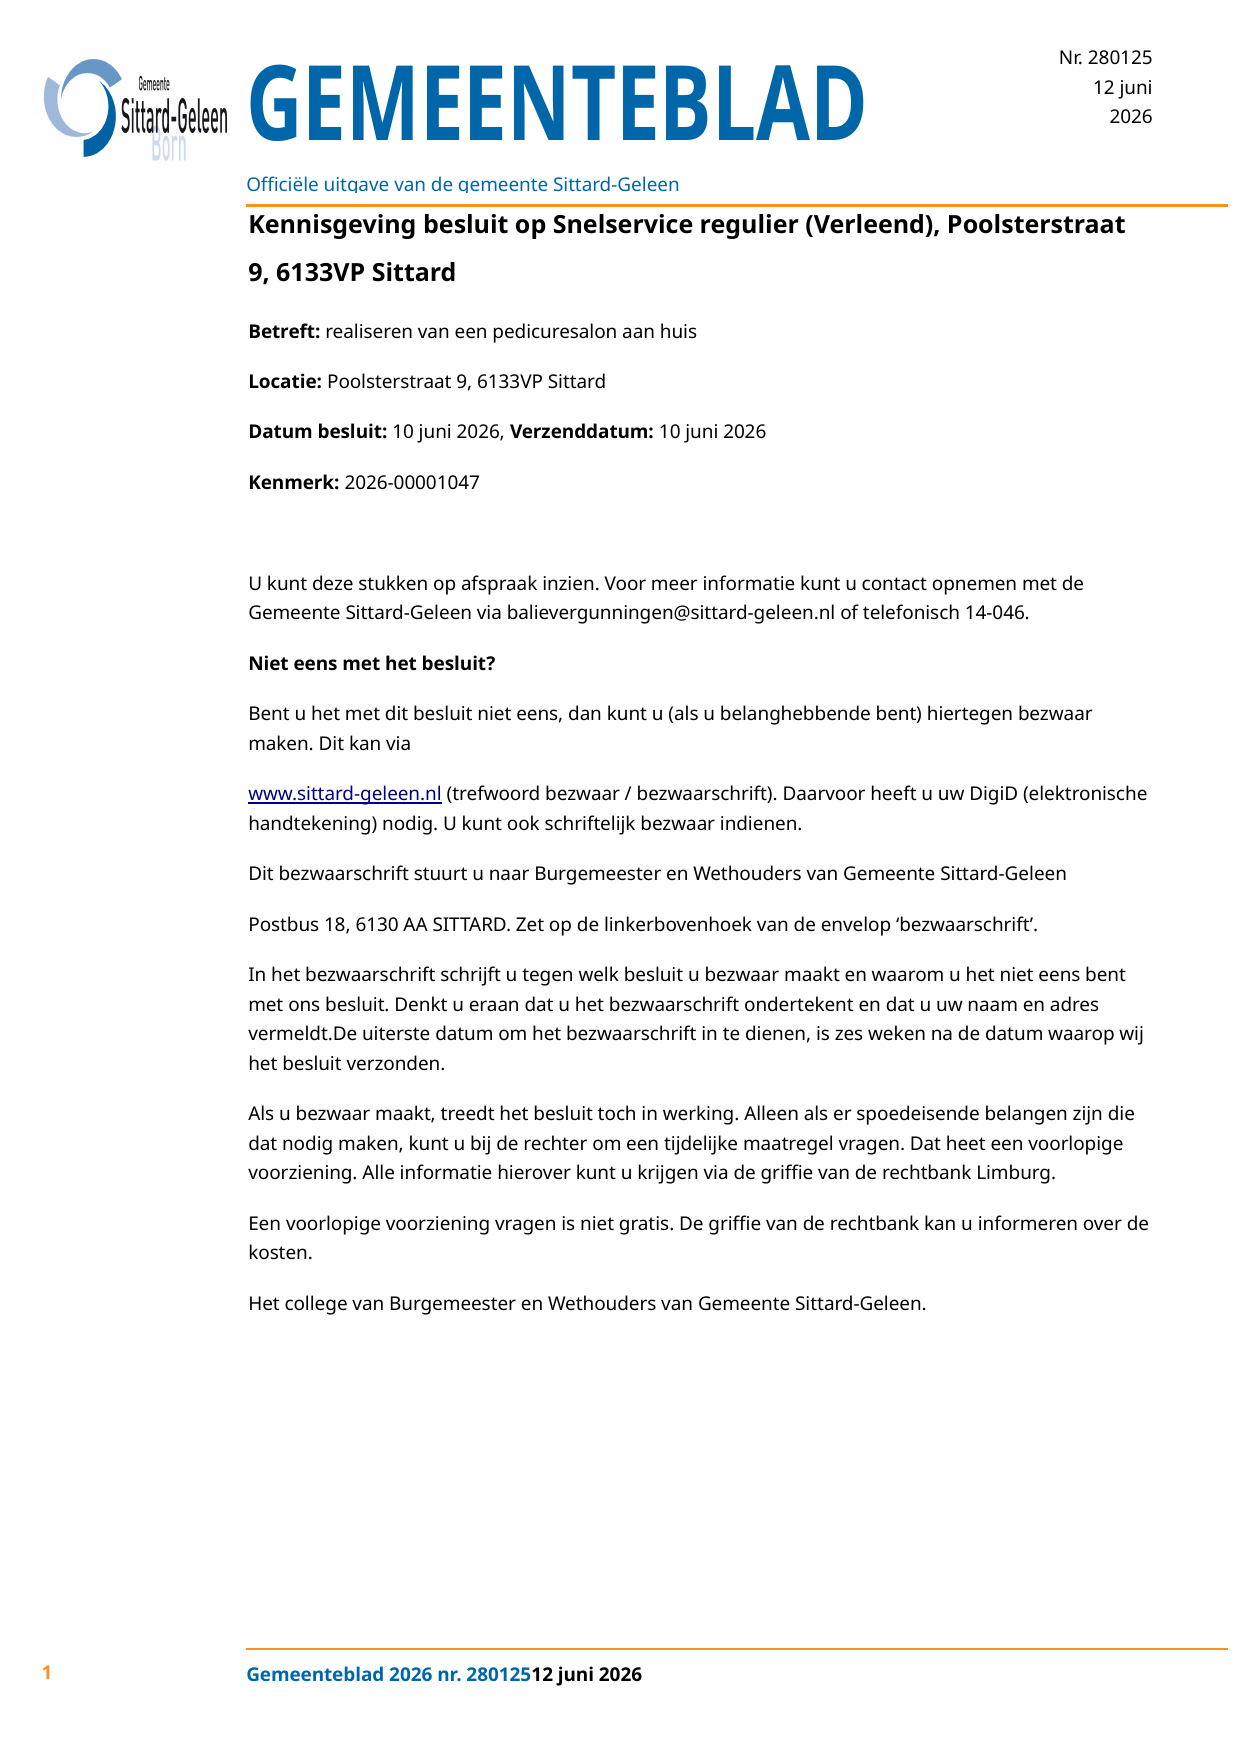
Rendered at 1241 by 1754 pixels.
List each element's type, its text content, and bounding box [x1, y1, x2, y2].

text Datum besluit: 10 juni 2026, Verzenddatum: 10 juni 2026 [248, 419, 1152, 444]
text Niet eens met het besluit? [248, 650, 1152, 676]
text Postbus 18, 6130 AA SITTARD. Zet op de linkerbovenhoek van de envelop ‘bezwaarschrift’. [248, 911, 1152, 937]
text Het college van Burgemeester en Wethouders van Gemeente Sittard-Geleen. [248, 1290, 1152, 1316]
text Een voorlopige voorziening vragen is niet gratis. De griffie van de rechtbank kan u informeren over de kosten. [248, 1210, 1152, 1265]
text In het bezwaarschrift schrijft u tegen welk besluit u bezwaar maakt en waarom u het niet eens bent met ons besluit. Denkt u eraan dat u het bezwaarschrift ondertekent en dat u uw naam en adres vermeldt.De uiterste datum om het bezwaarschrift in te dienen, is zes weken na de datum waarop wij het besluit verzonden. [248, 961, 1152, 1076]
text Bent u het met dit besluit niet eens, dan kunt u (als u belanghebbende bent) hiertegen bezwaar maken. Dit kan via [248, 700, 1152, 756]
text U kunt deze stukken op afspraak inzien. Voor meer informatie kunt u contact opnemen met de Gemeente Sittard-Geleen via balievergunningen@sittard-geleen.nl of telefonisch 14-046. [248, 570, 1152, 625]
picture [41, 47, 231, 172]
text Als u bezwaar maakt, treedt het besluit toch in werking. Alleen als er spoedeisende belangen zijn die dat nodig maken, kunt u bij de rechter om een tijdelijke maatregel vragen. Dat heet een voorlopige voorziening. Alle informatie hierover kunt u krijgen via de griffie van de rechtbank Limburg. [248, 1100, 1152, 1185]
text Locatie: Poolsterstraat 9, 6133VP Sittard [248, 368, 1152, 394]
text www.sittard-geleen.nl (trefwoord bezwaar / bezwaarschrift). Daarvoor heeft u uw DigiD (elektronische handtekening) nodig. U kunt ook schriftelijk bezwaar indienen. [248, 780, 1152, 836]
text Kenmerk: 2026-00001047 [248, 469, 1152, 495]
text Kennisgeving besluit op Snelservice regulier (Verleend), Poolsterstraat 9, 6133VP Sittard [248, 207, 1152, 288]
text Dit bezwaarschrift stuurt u naar Burgemeester en Wethouders van Gemeente Sittard-Geleen [248, 860, 1152, 886]
text Betreft: realiseren van een pedicuresalon aan huis [248, 318, 1152, 344]
